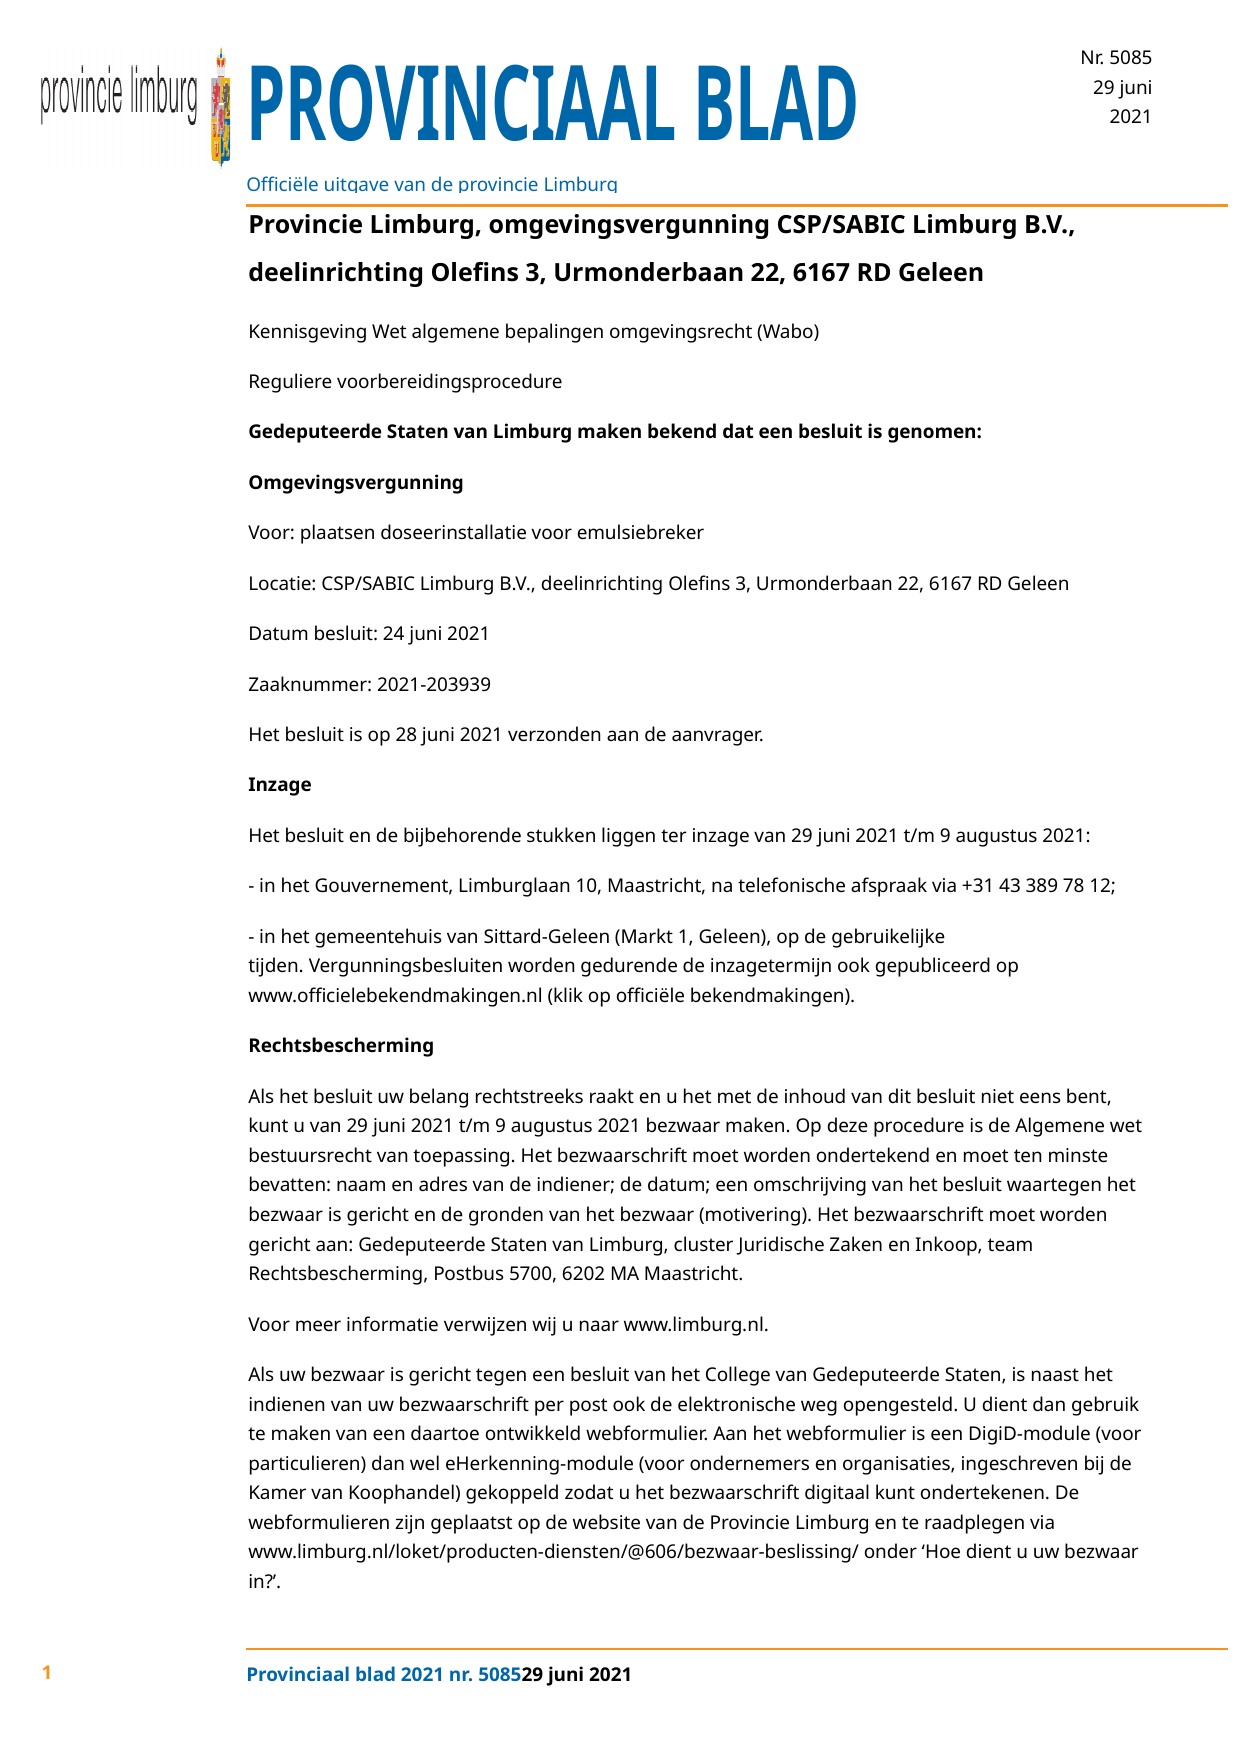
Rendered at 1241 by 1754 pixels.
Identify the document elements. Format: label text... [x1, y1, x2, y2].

text Voor: plaatsen doseerinstallatie voor emulsiebreker [248, 519, 1152, 545]
text Het besluit en de bijbehorende stukken liggen ter inzage van 29 juni 2021 t/m 9 augustus 2021: [248, 822, 1152, 848]
text - in het gemeentehuis van Sittard-Geleen (Markt 1, Geleen), op de gebruikelijke tijden. Vergunningsbesluiten worden gedurende de inzagetermijn ook gepubliceerd op www.officielebekendmakingen.nl (klik op officiële bekendmakingen). [248, 923, 1152, 1008]
text Kennisgeving Wet algemene bepalingen omgevingsrecht (Wabo) [248, 318, 1152, 344]
text Zaaknummer: 2021-203939 [248, 671, 1152, 697]
text Rechtsbescherming [248, 1032, 1152, 1058]
text Gedeputeerde Staten van Limburg maken bekend dat een besluit is genomen: [248, 419, 1152, 444]
text Omgevingsvergunning [248, 469, 1152, 495]
text Datum besluit: 24 juni 2021 [248, 620, 1152, 646]
text Het besluit is op 28 juni 2021 verzonden aan de aanvrager. [248, 721, 1152, 747]
text Locatie: CSP/SABIC Limburg B.V., deelinrichting Olefins 3, Urmonderbaan 22, 6167 RD Geleen [248, 570, 1152, 596]
text Inzage [248, 772, 1152, 797]
text Als het besluit uw belang rechtstreeks raakt en u het met de inhoud van dit besluit niet eens bent, kunt u van 29 juni 2021 t/m 9 augustus 2021 bezwaar maken. Op deze procedure is de Algemene wet bestuursrecht van toepassing. Het bezwaarschrift moet worden ondertekend en moet ten minste bevatten: naam en adres van de indiener; de datum; een omschrijving van het besluit waartegen het bezwaar is gericht en de gronden van het bezwaar (motivering). Het bezwaarschrift moet worden gericht aan: Gedeputeerde Staten van Limburg, cluster Juridische Zaken en Inkoop, team Rechtsbescherming, Postbus 5700, 6202 MA Maastricht. [248, 1083, 1152, 1286]
text Als uw bezwaar is gericht tegen een besluit van het College van Gedeputeerde Staten, is naast het indienen van uw bezwaarschrift per post ook de elektronische weg opengesteld. U dient dan gebruik te maken van een daartoe ontwikkeld webformulier. Aan het webformulier is een DigiD-module (voor particulieren) dan wel eHerkenning-module (voor ondernemers en organisaties, ingeschreven bij de Kamer van Koophandel) gekoppeld zodat u het bezwaarschrift digitaal kunt ondertekenen. De webformulieren zijn geplaatst op de website van de Provincie Limburg en te raadplegen via www.limburg.nl/loket/producten-diensten/@606/bezwaar-beslissing/ onder ‘Hoe dient u uw bezwaar in?’. [248, 1361, 1152, 1594]
text Provincie Limburg, omgevingsvergunning CSP/SABIC Limburg B.V., deelinrichting Olefins 3, Urmonderbaan 22, 6167 RD Geleen [248, 207, 1152, 288]
text - in het Gouvernement, Limburglaan 10, Maastricht, na telefonische afspraak via +31 43 389 78 12; [248, 872, 1152, 898]
picture [41, 47, 231, 172]
text Reguliere voorbereidingsprocedure [248, 368, 1152, 394]
text Voor meer informatie verwijzen wij u naar www.limburg.nl. [248, 1311, 1152, 1337]
